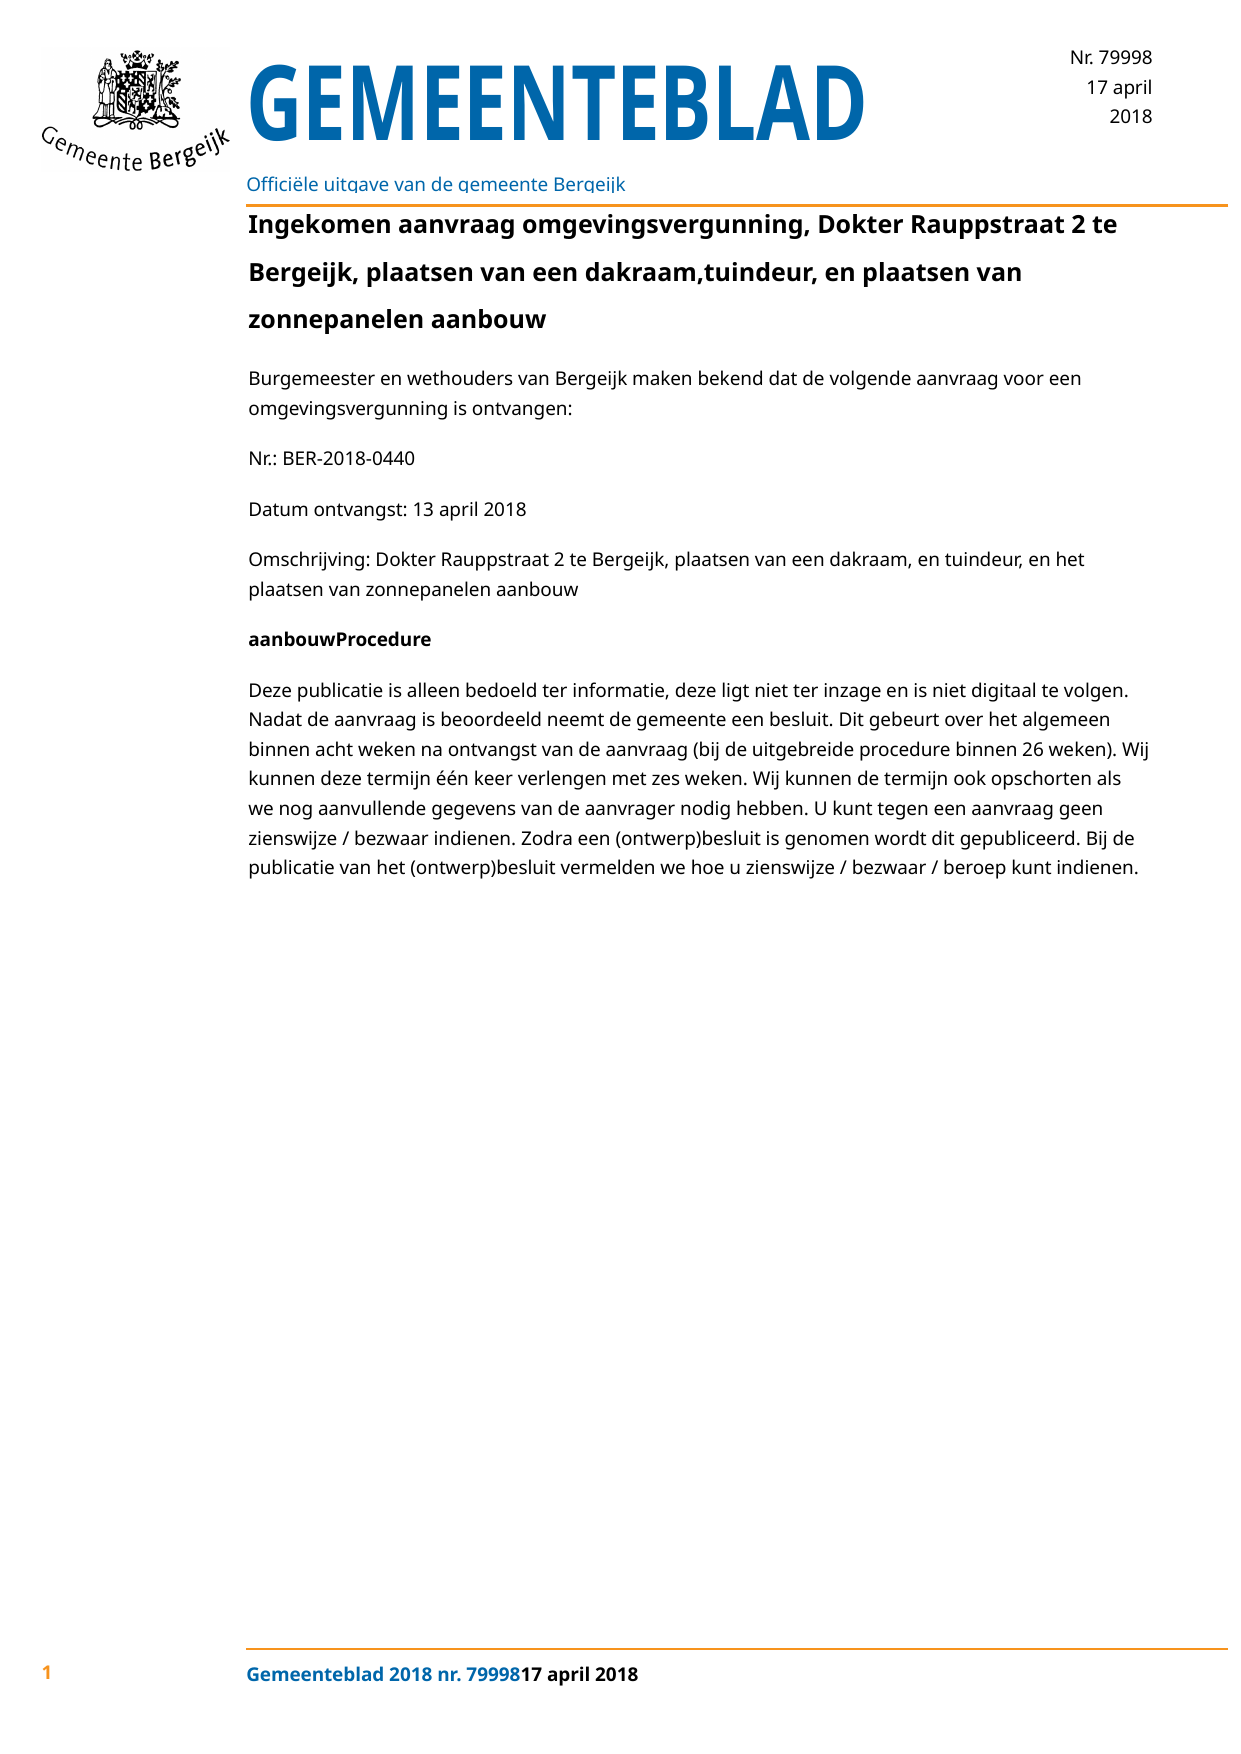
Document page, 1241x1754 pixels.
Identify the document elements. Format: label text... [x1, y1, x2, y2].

text Burgemeester en wethouders van Bergeijk maken bekend dat de volgende aanvraag voor een omgevingsvergunning is ontvangen: [248, 366, 1152, 421]
text aanbouwProcedure [248, 626, 1152, 652]
text Ingekomen aanvraag omgevingsvergunning, Dokter Rauppstraat 2 te Bergeijk, plaatsen van een dakraam,tuindeur, en plaatsen van zonnepanelen aanbouw [248, 207, 1152, 336]
text Nr.: BER-2018-0440 [248, 446, 1152, 471]
picture [41, 47, 231, 172]
text Deze publicatie is alleen bedoeld ter informatie, deze ligt niet ter inzage en is niet digitaal te volgen. Nadat de aanvraag is beoordeeld neemt de gemeente een besluit. Dit gebeurt over het algemeen binnen acht weken na ontvangst van de aanvraag (bij de uitgebreide procedure binnen 26 weken). Wij kunnen deze termijn één keer verlengen met zes weken. Wij kunnen de termijn ook opschorten als we nog aanvullende gegevens van de aanvrager nodig hebben. U kunt tegen een aanvraag geen zienswijze / bezwaar indienen. Zodra een (ontwerp)besluit is genomen wordt dit gepubliceerd. Bij de publicatie van het (ontwerp)besluit vermelden we hoe u zienswijze / bezwaar / beroep kunt indienen. [248, 677, 1152, 880]
text Omschrijving: Dokter Rauppstraat 2 te Bergeijk, plaatsen van een dakraam, en tuindeur, en het plaatsen van zonnepanelen aanbouw [248, 546, 1152, 602]
text Datum ontvangst: 13 april 2018 [248, 496, 1152, 522]
